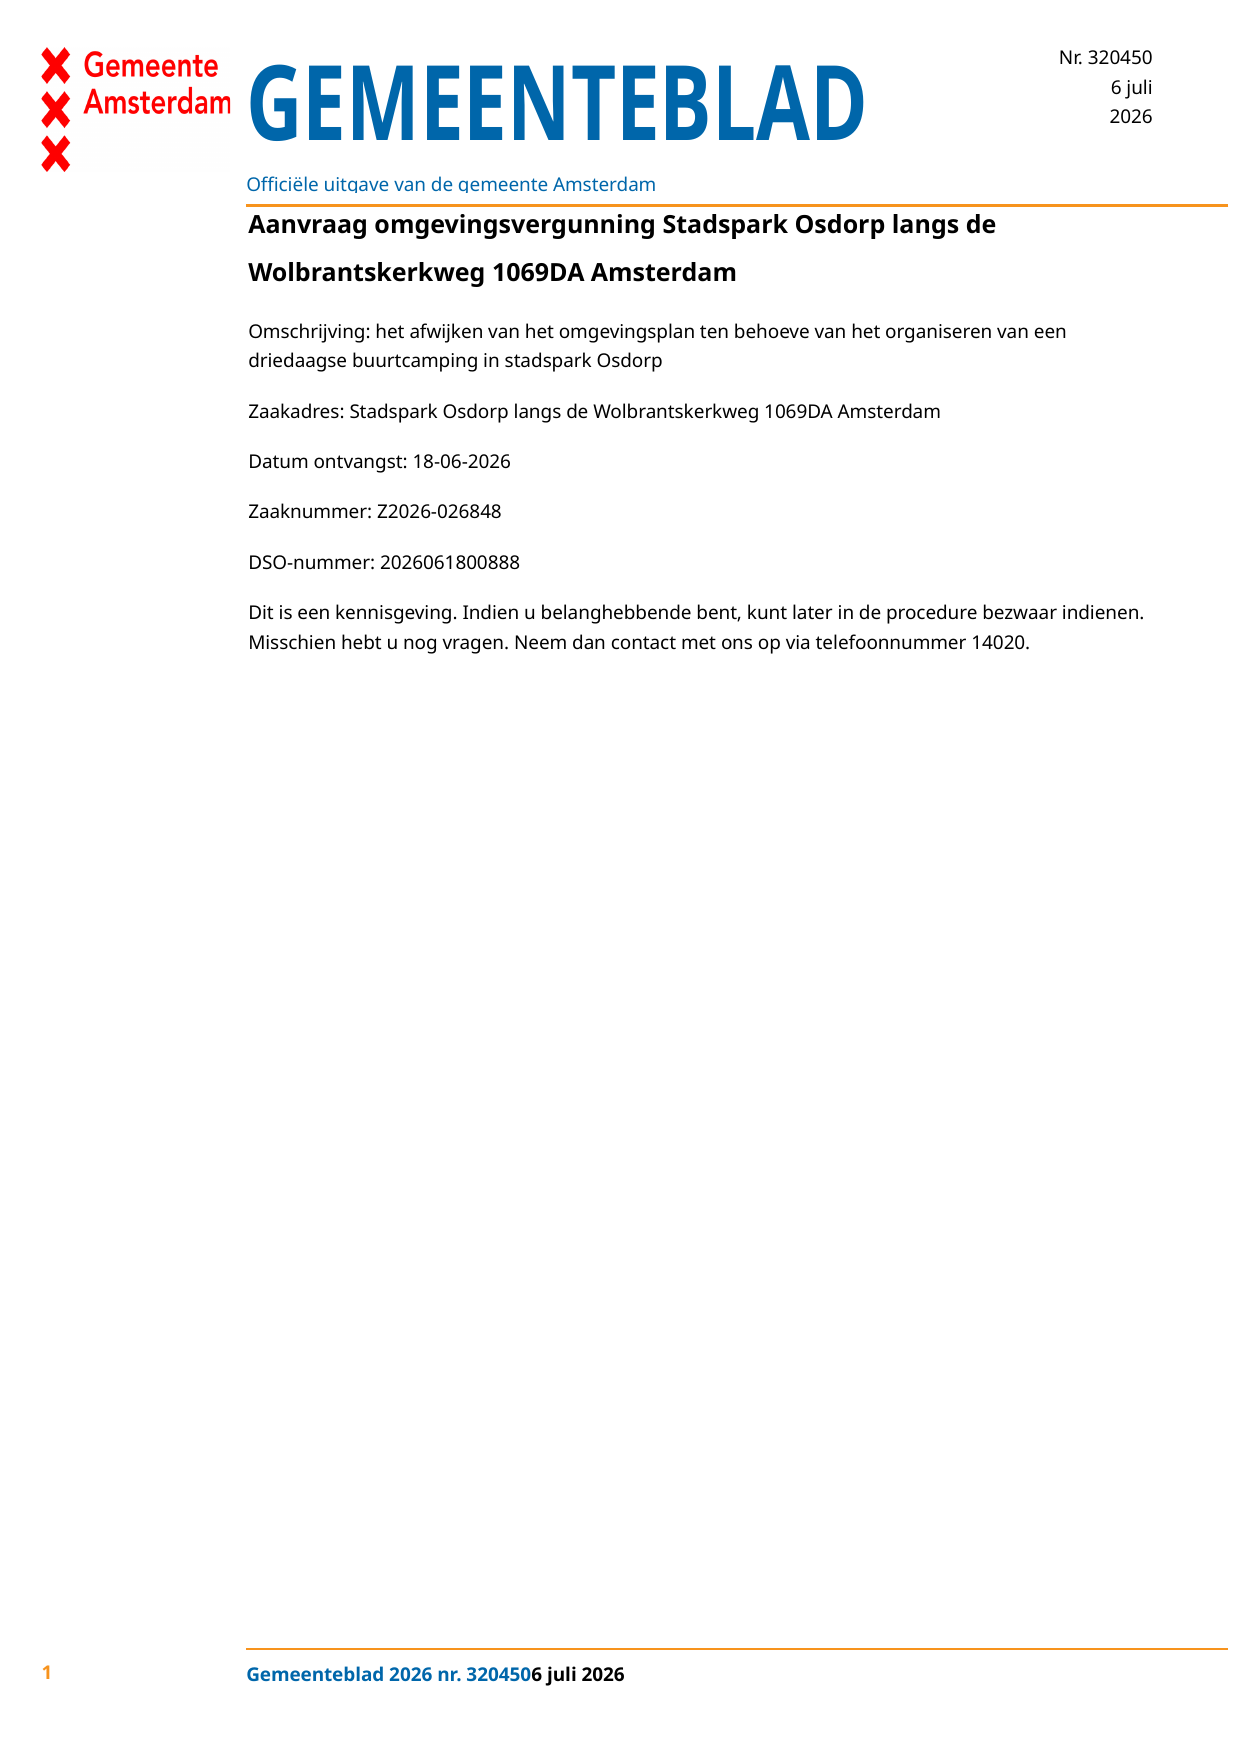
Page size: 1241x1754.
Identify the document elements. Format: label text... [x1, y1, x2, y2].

text Aanvraag omgevingsvergunning Stadspark Osdorp langs de Wolbrantskerkweg 1069DA Amsterdam [248, 207, 1152, 288]
text Zaakadres: Stadspark Osdorp langs de Wolbrantskerkweg 1069DA Amsterdam [248, 398, 1152, 424]
picture [41, 47, 231, 172]
text Datum ontvangst: 18-06-2026 [248, 448, 1152, 474]
text Omschrijving: het afwijken van het omgevingsplan ten behoeve van het organiseren van een driedaagse buurtcamping in stadspark Osdorp [248, 318, 1152, 373]
text Zaaknummer: Z2026-026848 [248, 499, 1152, 524]
text DSO-nummer: 2026061800888 [248, 549, 1152, 575]
text Dit is een kennisgeving. Indien u belanghebbende bent, kunt later in de procedure bezwaar indienen. Misschien hebt u nog vragen. Neem dan contact met ons op via telefoonnummer 14020. [248, 599, 1152, 655]
